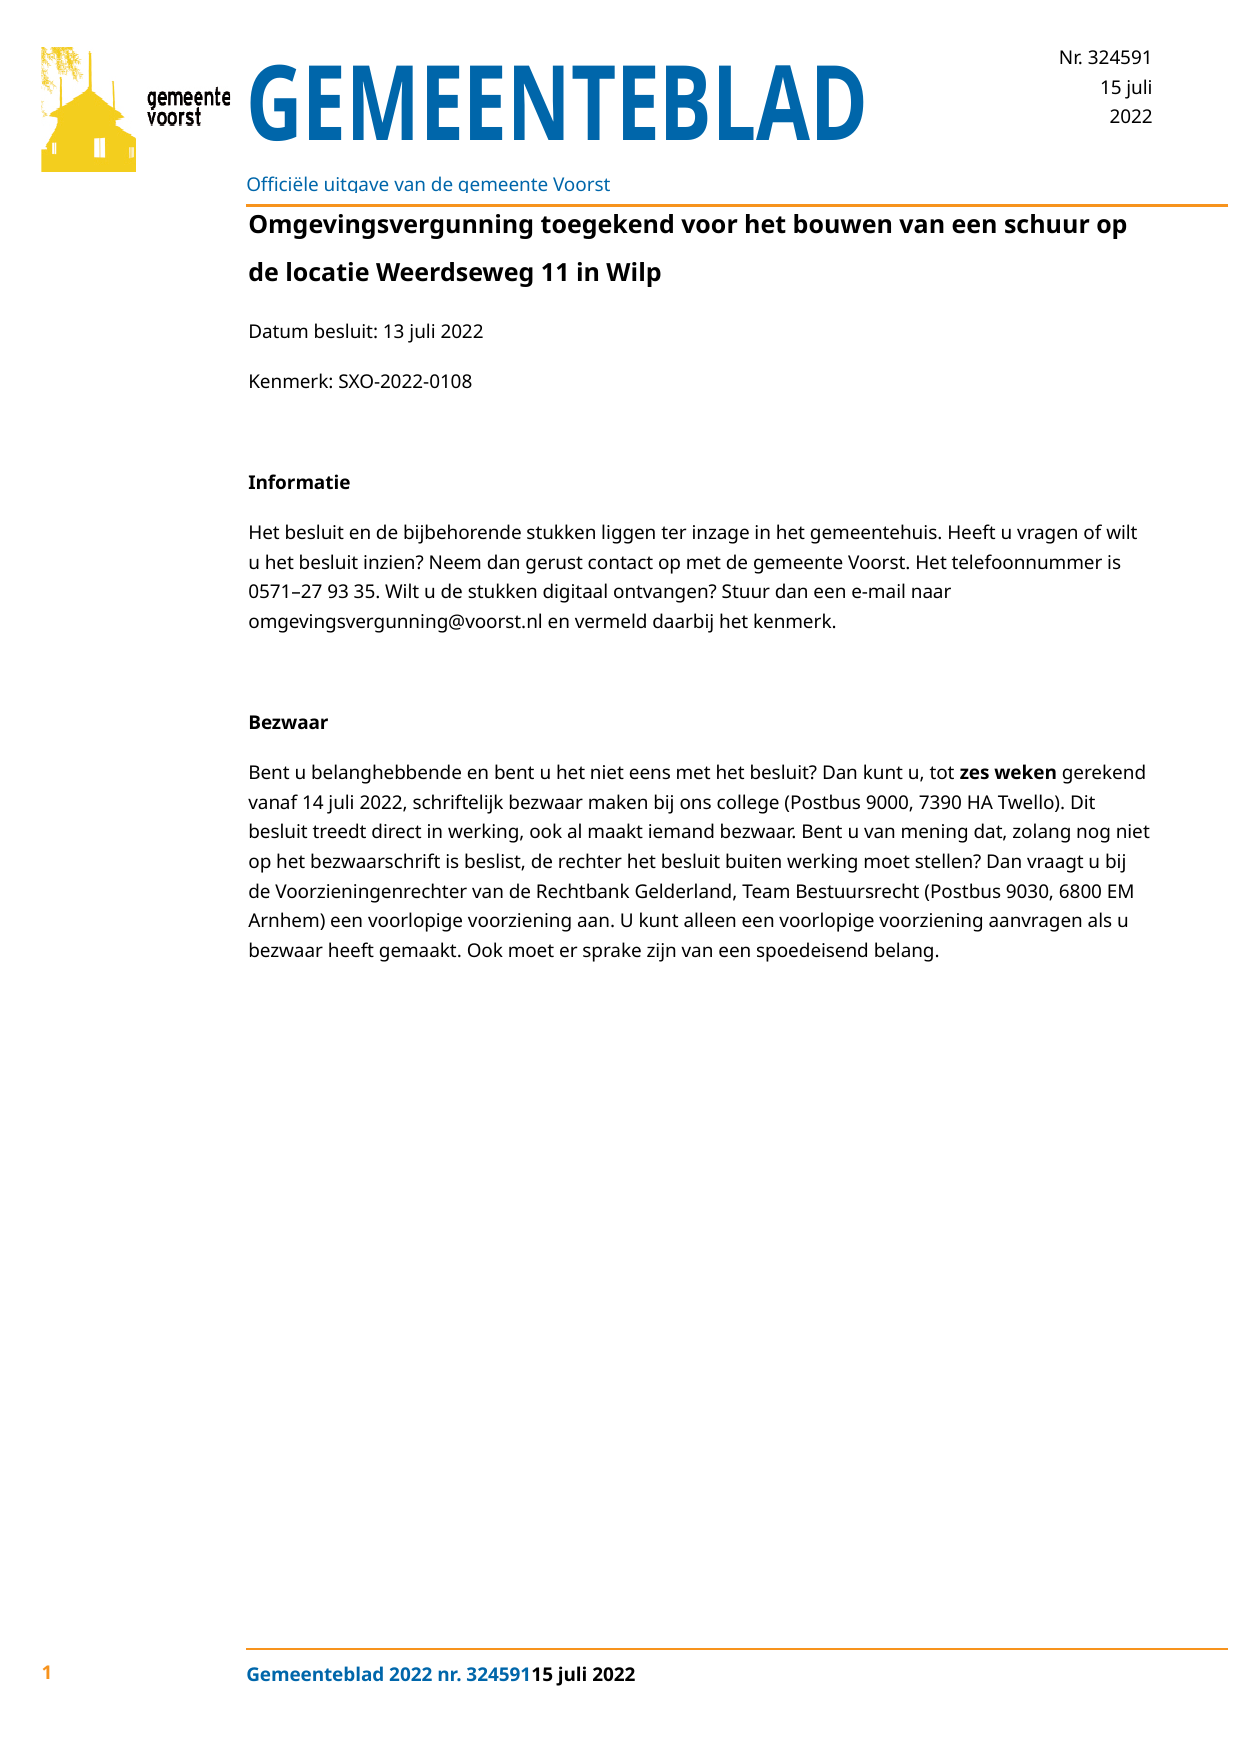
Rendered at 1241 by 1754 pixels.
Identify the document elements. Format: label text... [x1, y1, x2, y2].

text Omgevingsvergunning toegekend voor het bouwen van een schuur op de locatie Weerdseweg 11 in Wilp [248, 207, 1152, 288]
picture [41, 47, 231, 172]
text Datum besluit: 13 juli 2022 [248, 318, 1152, 344]
text Het besluit en de bijbehorende stukken liggen ter inzage in het gemeentehuis. Heeft u vragen of wilt u het besluit inzien? Neem dan gerust contact op met de gemeente Voorst. Het telefoonnummer is 0571–27 93 35. Wilt u de stukken digitaal ontvangen? Stuur dan een e-mail naar omgevingsvergunning@voorst.nl en vermeld daarbij het kenmerk. [248, 519, 1152, 634]
text Kenmerk: SXO-2022-0108 [248, 368, 1152, 394]
text Bent u belanghebbende en bent u het niet eens met het besluit? Dan kunt u, tot zes weken gerekend vanaf 14 juli 2022, schriftelijk bezwaar maken bij ons college (Postbus 9000, 7390 HA Twello). Dit besluit treedt direct in werking, ook al maakt iemand bezwaar. Bent u van mening dat, zolang nog niet op het bezwaarschrift is beslist, de rechter het besluit buiten werking moet stellen? Dan vraagt u bij de Voorzieningenrechter van de Rechtbank Gelderland, Team Bestuursrecht (Postbus 9030, 6800 EM Arnhem) een voorlopige voorziening aan. U kunt alleen een voorlopige voorziening aanvragen als u bezwaar heeft gemaakt. Ook moet er sprake zijn van een spoedeisend belang. [248, 759, 1152, 963]
text Informatie [248, 469, 1152, 495]
text Bezwaar [248, 709, 1152, 735]
